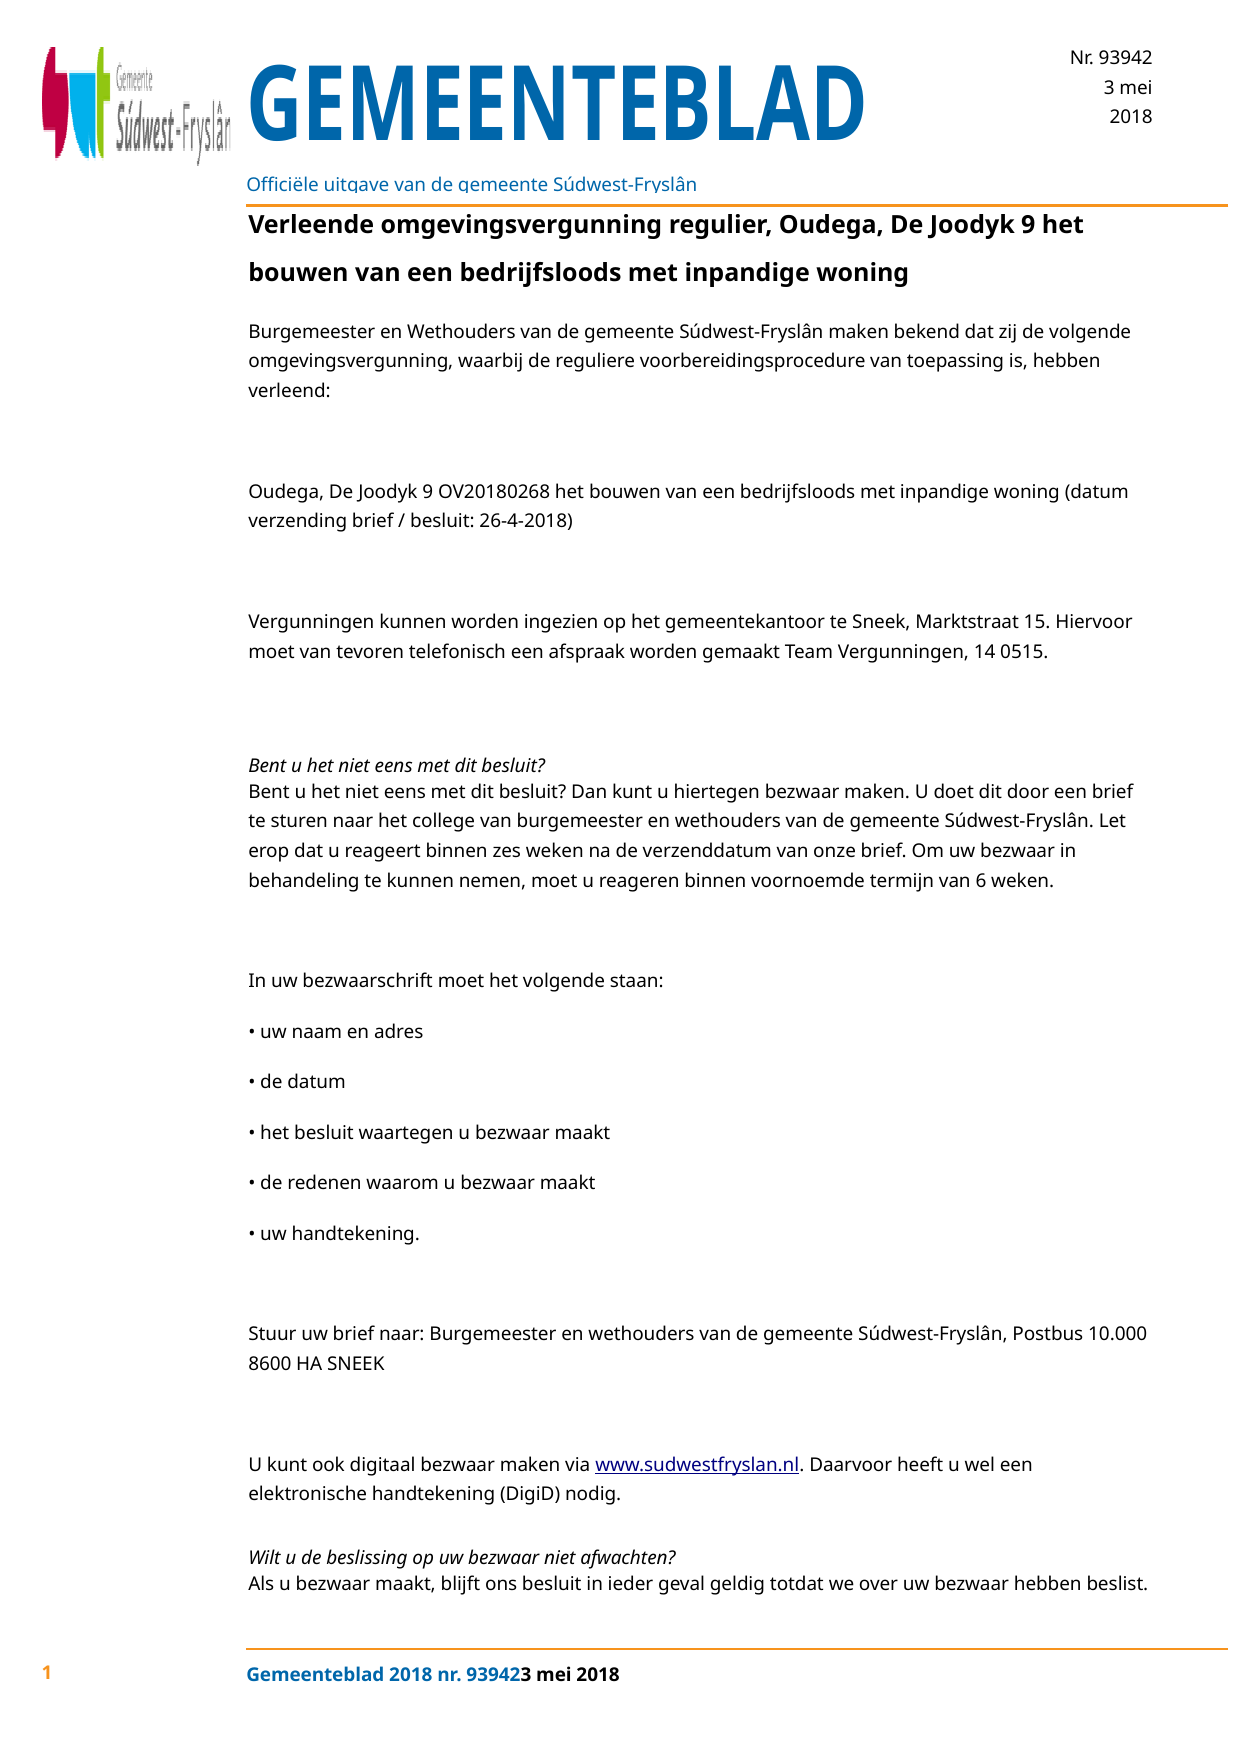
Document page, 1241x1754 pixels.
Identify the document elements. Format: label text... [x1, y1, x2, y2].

text Vergunningen kunnen worden ingezien op het gemeentekantoor te Sneek, Marktstraat 15. Hiervoor moet van tevoren telefonisch een afspraak worden gemaakt Team Vergunningen, 14 0515. [248, 608, 1152, 664]
text • de datum [248, 1068, 1152, 1094]
text Bent u het niet eens met dit besluit? Dan kunt u hiertegen bezwaar maken. U doet dit door een brief te sturen naar het college van burgemeester en wethouders van de gemeente Súdwest-Fryslân. Let erop dat u reageert binnen zes weken na de verzenddatum van onze brief. Om uw bezwaar in behandeling te kunnen nemen, moet u reageren binnen voornoemde termijn van 6 weken. [248, 778, 1152, 892]
picture [41, 47, 231, 172]
text Verleende omgevingsvergunning regulier, Oudega, De Joodyk 9 het bouwen van een bedrijfsloods met inpandige woning [248, 207, 1152, 288]
text U kunt ook digitaal bezwaar maken via www.sudwestfryslan.nl. Daarvoor heeft u wel een elektronische handtekening (DigiD) nodig. [248, 1451, 1152, 1506]
text In uw bezwaarschrift moet het volgende staan: [248, 968, 1152, 993]
text Burgemeester en Wethouders van de gemeente Súdwest-Fryslân maken bekend dat zij de volgende omgevingsvergunning, waarbij de reguliere voorbereidingsprocedure van toepassing is, hebben verleend: [248, 318, 1152, 403]
text Als u bezwaar maakt, blijft ons besluit in ieder geval geldig totdat we over uw bezwaar hebben beslist. [248, 1570, 1152, 1596]
text Bent u het niet eens met dit besluit? [248, 752, 1152, 778]
text Stuur uw brief naar: Burgemeester en wethouders van de gemeente Súdwest-Fryslân, Postbus 10.000 8600 HA SNEEK [248, 1321, 1152, 1376]
text • uw handtekening. [248, 1220, 1152, 1245]
text Wilt u de beslissing op uw bezwaar niet afwachten? [248, 1544, 1152, 1570]
text • het besluit waartegen u bezwaar maakt [248, 1119, 1152, 1144]
text Oudega, De Joodyk 9 OV20180268 het bouwen van een bedrijfsloods met inpandige woning (datum verzending brief / besluit: 26-4-2018) [248, 478, 1152, 533]
text • uw naam en adres [248, 1018, 1152, 1044]
text • de redenen waarom u bezwaar maakt [248, 1169, 1152, 1195]
